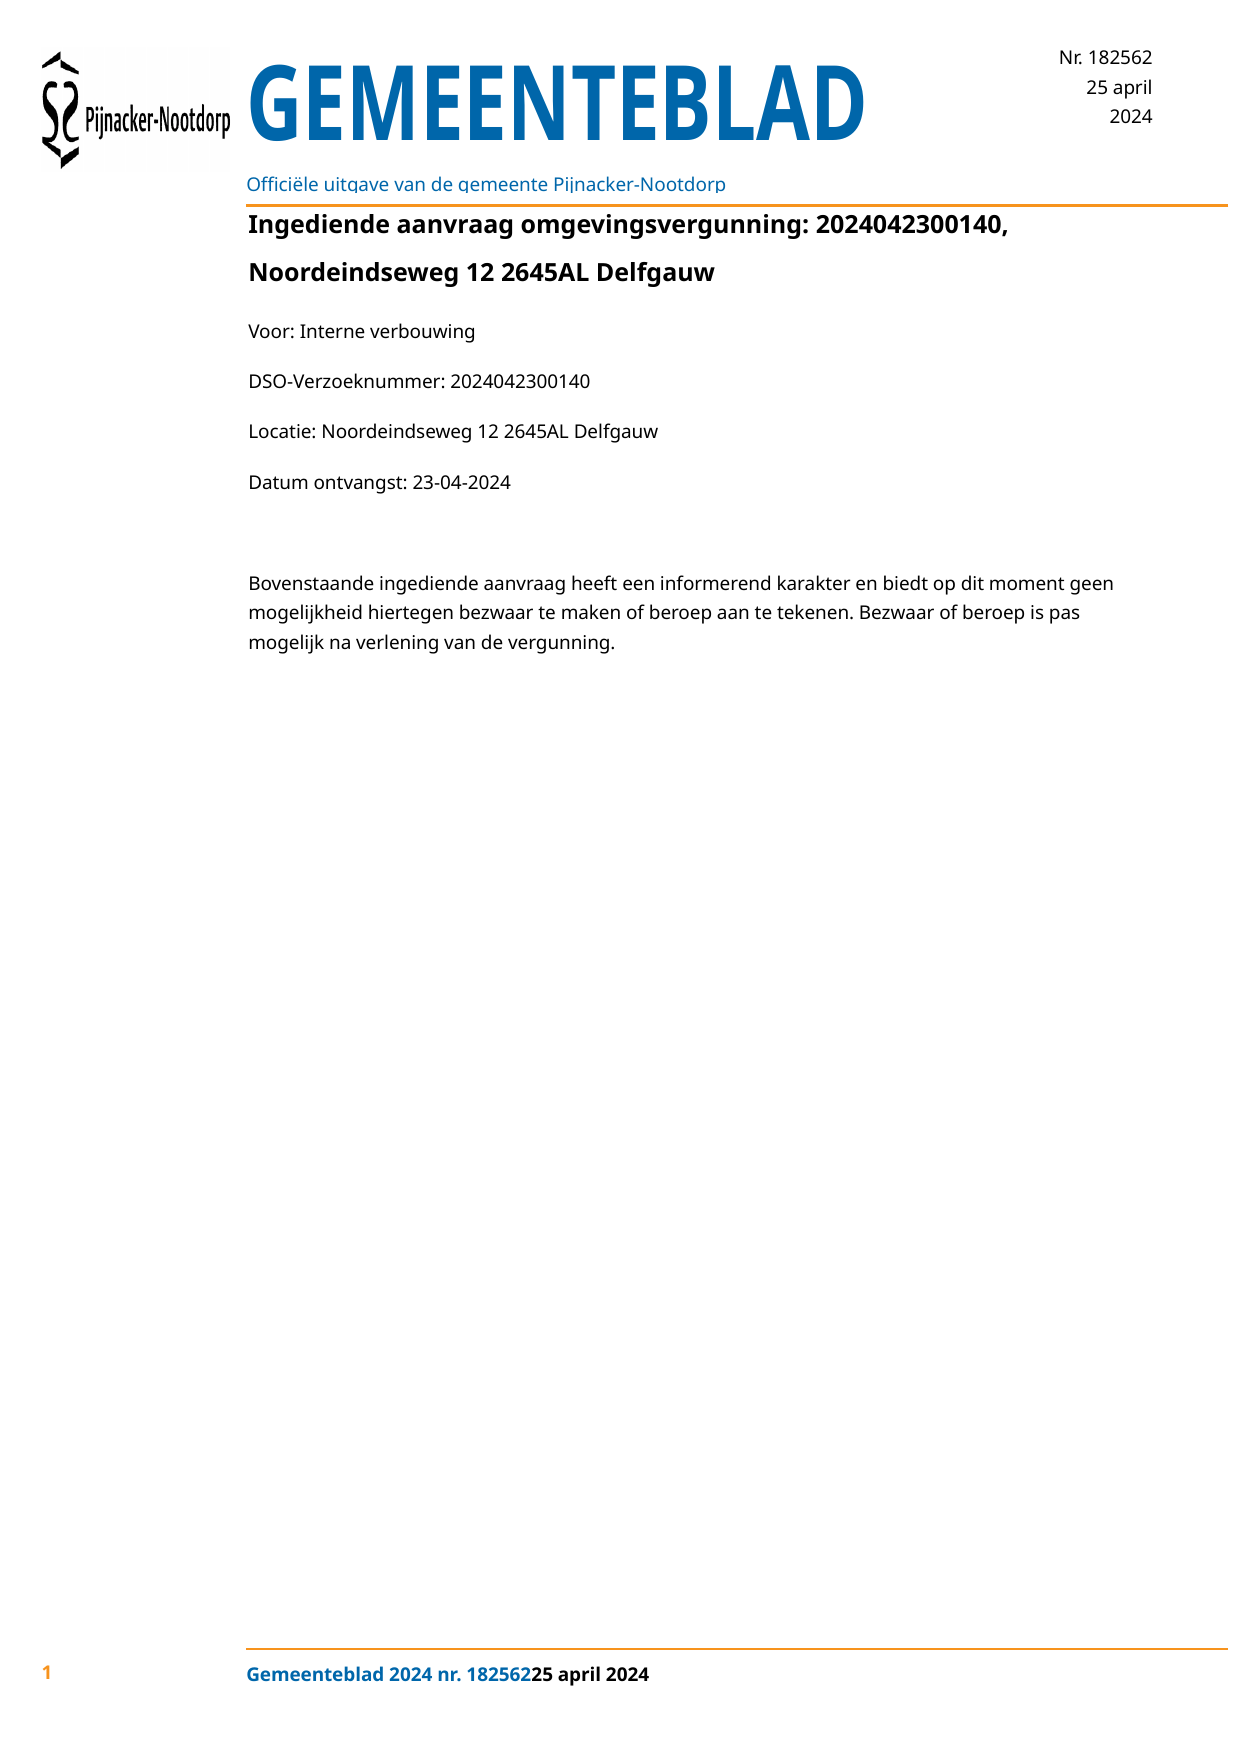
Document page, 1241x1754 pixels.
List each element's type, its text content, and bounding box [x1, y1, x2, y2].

text Ingediende aanvraag omgevingsvergunning: 2024042300140, Noordeindseweg 12 2645AL Delfgauw [248, 207, 1152, 288]
text Voor: Interne verbouwing [248, 318, 1152, 344]
picture [41, 47, 231, 172]
text Bovenstaande ingediende aanvraag heeft een informerend karakter en biedt op dit moment geen mogelijkheid hiertegen bezwaar te maken of beroep aan te tekenen. Bezwaar of beroep is pas mogelijk na verlening van de vergunning. [248, 570, 1152, 655]
text DSO-Verzoeknummer: 2024042300140 [248, 368, 1152, 394]
text Datum ontvangst: 23-04-2024 [248, 469, 1152, 495]
text Locatie: Noordeindseweg 12 2645AL Delfgauw [248, 419, 1152, 444]
